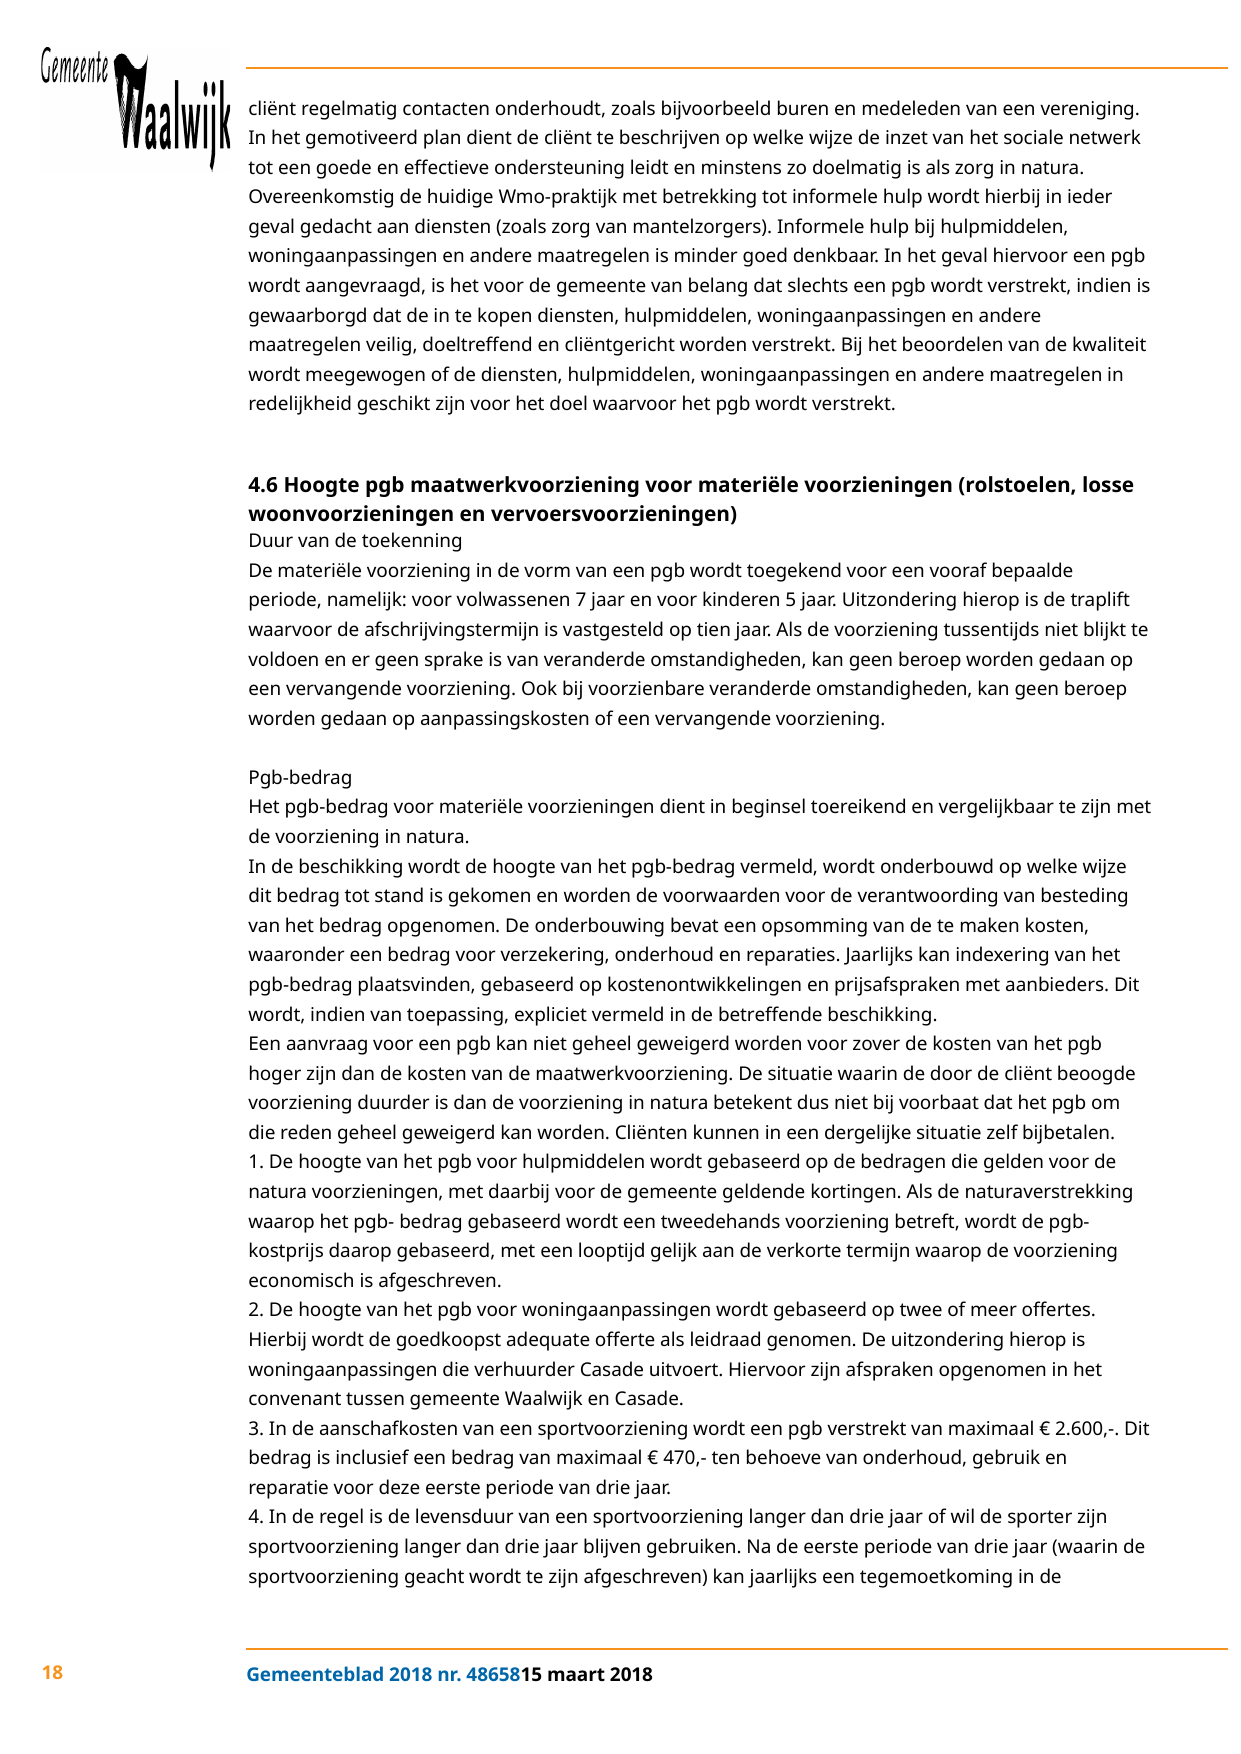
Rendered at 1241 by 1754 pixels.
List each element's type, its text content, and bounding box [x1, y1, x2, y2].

text cliënt regelmatig contacten onderhoudt, zoals bijvoorbeeld buren en medeleden van een vereniging. [248, 95, 1152, 121]
text 2. De hoogte van het pgb voor woningaanpassingen wordt gebaseerd op twee of meer offertes. Hierbij wordt de goedkoopst adequate offerte als leidraad genomen. De uitzondering hierop is woningaanpassingen die verhuurder Casade uitvoert. Hiervoor zijn afspraken opgenomen in het convenant tussen gemeente Waalwijk en Casade. [248, 1297, 1152, 1411]
text In het gemotiveerd plan dient de cliënt te beschrijven op welke wijze de inzet van het sociale netwerk tot een goede en effectieve ondersteuning leidt en minstens zo doelmatig is als zorg in natura. [248, 124, 1152, 180]
text 3. In de aanschafkosten van een sportvoorziening wordt een pgb verstrekt van maximaal € 2.600,-. Dit bedrag is inclusief een bedrag van maximaal € 470,- ten behoeve van onderhoud, gebruik en reparatie voor deze eerste periode van drie jaar. [248, 1415, 1152, 1500]
text De materiële voorziening in de vorm van een pgb wordt toegekend voor een vooraf bepaalde periode, namelijk: voor volwassenen 7 jaar en voor kinderen 5 jaar. Uitzondering hierop is de traplift waarvoor de afschrijvingstermijn is vastgesteld op tien jaar. Als de voorziening tussentijds niet blijkt te voldoen en er geen sprake is van veranderde omstandigheden, kan geen beroep worden gedaan op een vervangende voorziening. Ook bij voorzienbare veranderde omstandigheden, kan geen beroep worden gedaan op aanpassingskosten of een vervangende voorziening. [248, 557, 1152, 731]
text In de beschikking wordt de hoogte van het pgb-bedrag vermeld, wordt onderbouwd op welke wijze dit bedrag tot stand is gekomen en worden de voorwaarden voor de verantwoording van besteding van het bedrag opgenomen. De onderbouwing bevat een opsomming van de te maken kosten, waaronder een bedrag voor verzekering, onderhoud en reparaties. Jaarlijks kan indexering van het pgb-bedrag plaatsvinden, gebaseerd op kostenontwikkelingen en prijsafspraken met aanbieders. Dit wordt, indien van toepassing, expliciet vermeld in de betreffende beschikking. [248, 853, 1152, 1027]
text Een aanvraag voor een pgb kan niet geheel geweigerd worden voor zover de kosten van het pgb hoger zijn dan de kosten van de maatwerkvoorziening. De situatie waarin de door de cliënt beoogde voorziening duurder is dan de voorziening in natura betekent dus niet bij voorbaat dat het pgb om die reden geheel geweigerd kan worden. Cliënten kunnen in een dergelijke situatie zelf bijbetalen. [248, 1030, 1152, 1145]
text Overeenkomstig de huidige Wmo-praktijk met betrekking tot informele hulp wordt hierbij in ieder geval gedacht aan diensten (zoals zorg van mantelzorgers). Informele hulp bij hulpmiddelen, woningaanpassingen en andere maatregelen is minder goed denkbaar. In het geval hiervoor een pgb wordt aangevraagd, is het voor de gemeente van belang dat slechts een pgb wordt verstrekt, indien is gewaarborgd dat de in te kopen diensten, hulpmiddelen, woningaanpassingen en andere maatregelen veilig, doeltreffend en cliëntgericht worden verstrekt. Bij het beoordelen van de kwaliteit wordt meegewogen of de diensten, hulpmiddelen, woningaanpassingen en andere maatregelen in redelijkheid geschikt zijn voor het doel waarvoor het pgb wordt verstrekt. [248, 183, 1152, 416]
text Duur van de toekenning [248, 527, 1152, 553]
picture [41, 47, 231, 172]
text 4.6 Hoogte pgb maatwerkvoorziening voor materiële voorzieningen (rolstoelen, losse woonvoorzieningen en vervoersvoorzieningen) [248, 471, 1152, 527]
text 1. De hoogte van het pgb voor hulpmiddelen wordt gebaseerd op de bedragen die gelden voor de natura voorzieningen, met daarbij voor de gemeente geldende kortingen. Als de naturaverstrekking waarop het pgb- bedrag gebaseerd wordt een tweedehands voorziening betreft, wordt de pgb-kostprijs daarop gebaseerd, met een looptijd gelijk aan de verkorte termijn waarop de voorziening economisch is afgeschreven. [248, 1149, 1152, 1293]
text Pgb-bedrag [248, 764, 1152, 790]
text 4. In de regel is de levensduur van een sportvoorziening langer dan drie jaar of wil de sporter zijn sportvoorziening langer dan drie jaar blijven gebruiken. Na de eerste periode van drie jaar (waarin de sportvoorziening geacht wordt te zijn afgeschreven) kan jaarlijks een tegemoetkoming in de [248, 1504, 1152, 1589]
text Het pgb-bedrag voor materiële voorzieningen dient in beginsel toereikend en vergelijkbaar te zijn met de voorziening in natura. [248, 794, 1152, 849]
